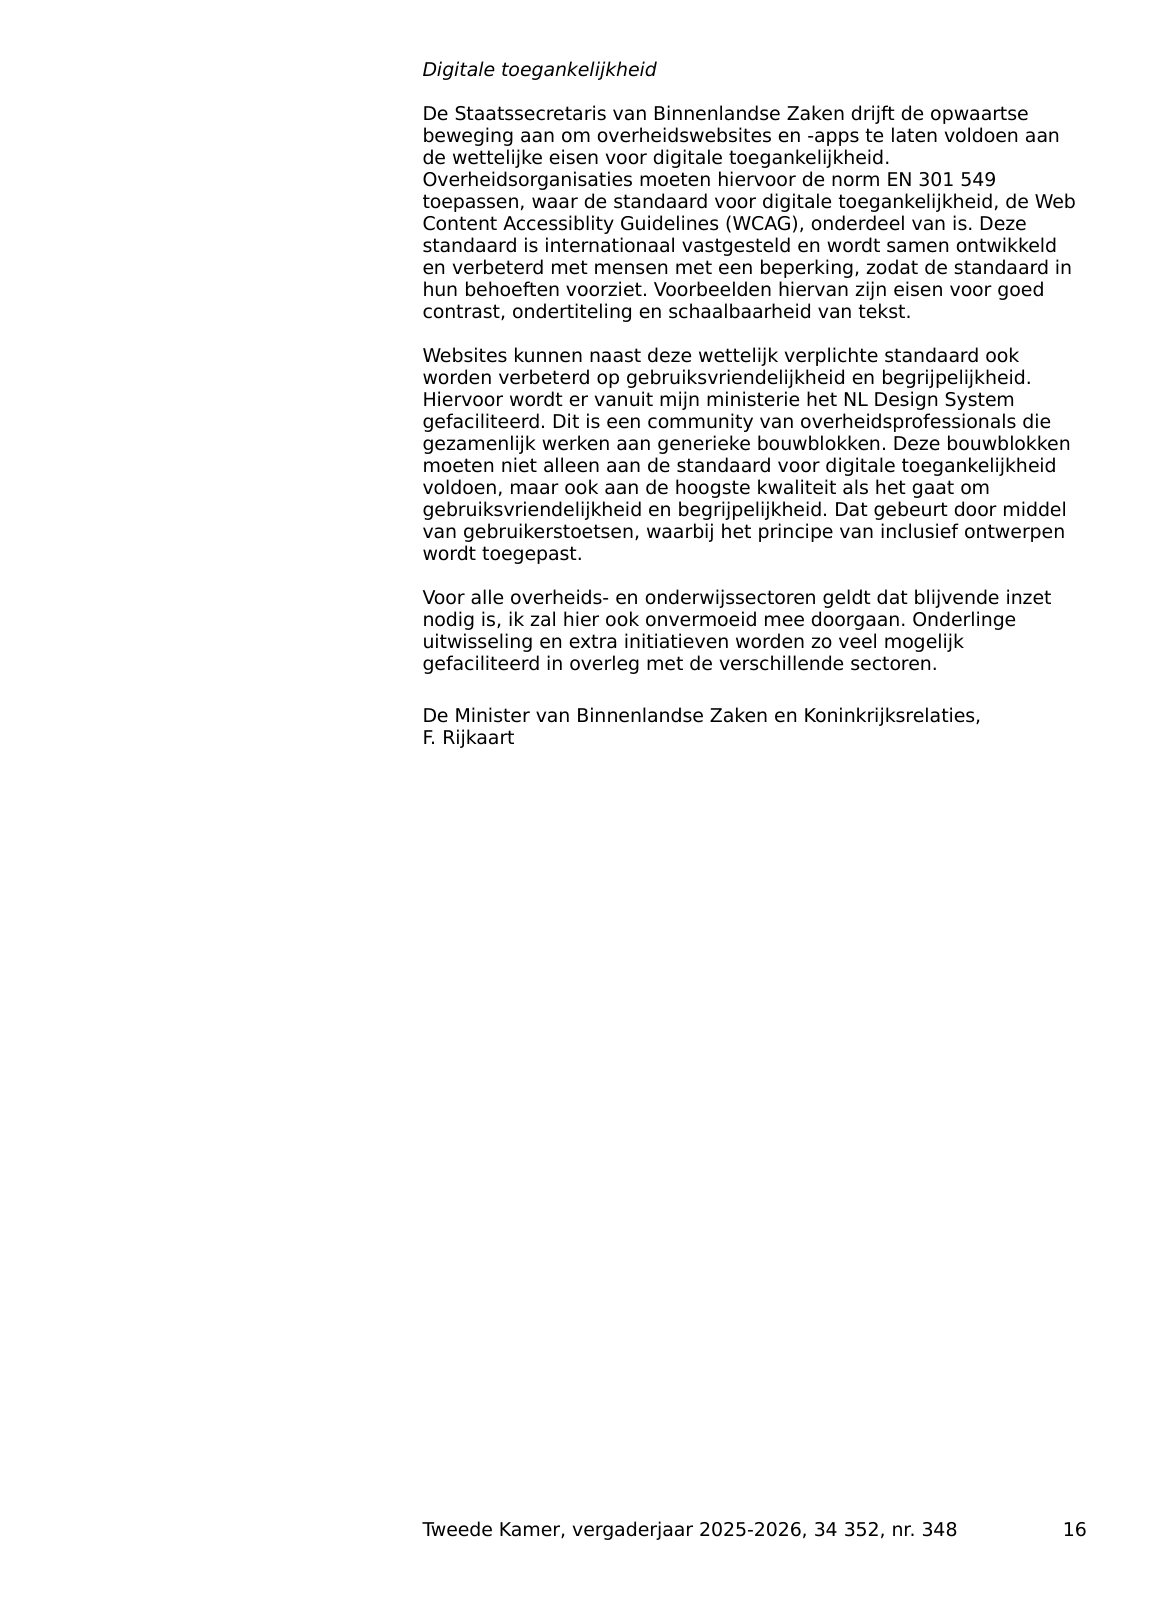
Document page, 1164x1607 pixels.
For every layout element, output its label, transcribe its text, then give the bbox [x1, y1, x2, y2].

subtitle Digitale toegankelijkheid [422, 59, 1087, 81]
text De Staatssecretaris van Binnenlandse Zaken drijft de opwaartse beweging aan om overheidswebsites en -apps te laten voldoen aan de wettelijke eisen voor digitale toegankelijkheid. Overheidsorganisaties moeten hiervoor de norm EN 301 549 toepassen, waar de standaard voor digitale toegankelijkheid, de Web Content Accessiblity Guidelines (WCAG), onderdeel van is. Deze standaard is internationaal vastgesteld en wordt samen ontwikkeld en verbeterd met mensen met een beperking, zodat de standaard in hun behoeften voorziet. Voorbeelden hiervan zijn eisen voor goed contrast, ondertiteling en schaalbaarheid van tekst. [422, 103, 1087, 323]
text Websites kunnen naast deze wettelijk verplichte standaard ook worden verbeterd op gebruiksvriendelijkheid en begrijpelijkheid. Hiervoor wordt er vanuit mijn ministerie het NL Design System gefaciliteerd. Dit is een community van overheidsprofessionals die gezamenlijk werken aan generieke bouwblokken. Deze bouwblokken moeten niet alleen aan de standaard voor digitale toegankelijkheid voldoen, maar ook aan de hoogste kwaliteit als het gaat om gebruiksvriendelijkheid en begrijpelijkheid. Dat gebeurt door middel van gebruikerstoetsen, waarbij het principe van inclusief ontwerpen wordt toegepast. [422, 345, 1087, 565]
text Voor alle overheids- en onderwijssectoren geldt dat blijvende inzet nodig is, ik zal hier ook onvermoeid mee doorgaan. Onderlinge uitwisseling en extra initiatieven worden zo veel mogelijk gefaciliteerd in overleg met de verschillende sectoren. [422, 587, 1087, 675]
text De Minister van Binnenlandse Zaken en Koninkrijksrelaties, F. Rijkaart [422, 705, 1087, 749]
